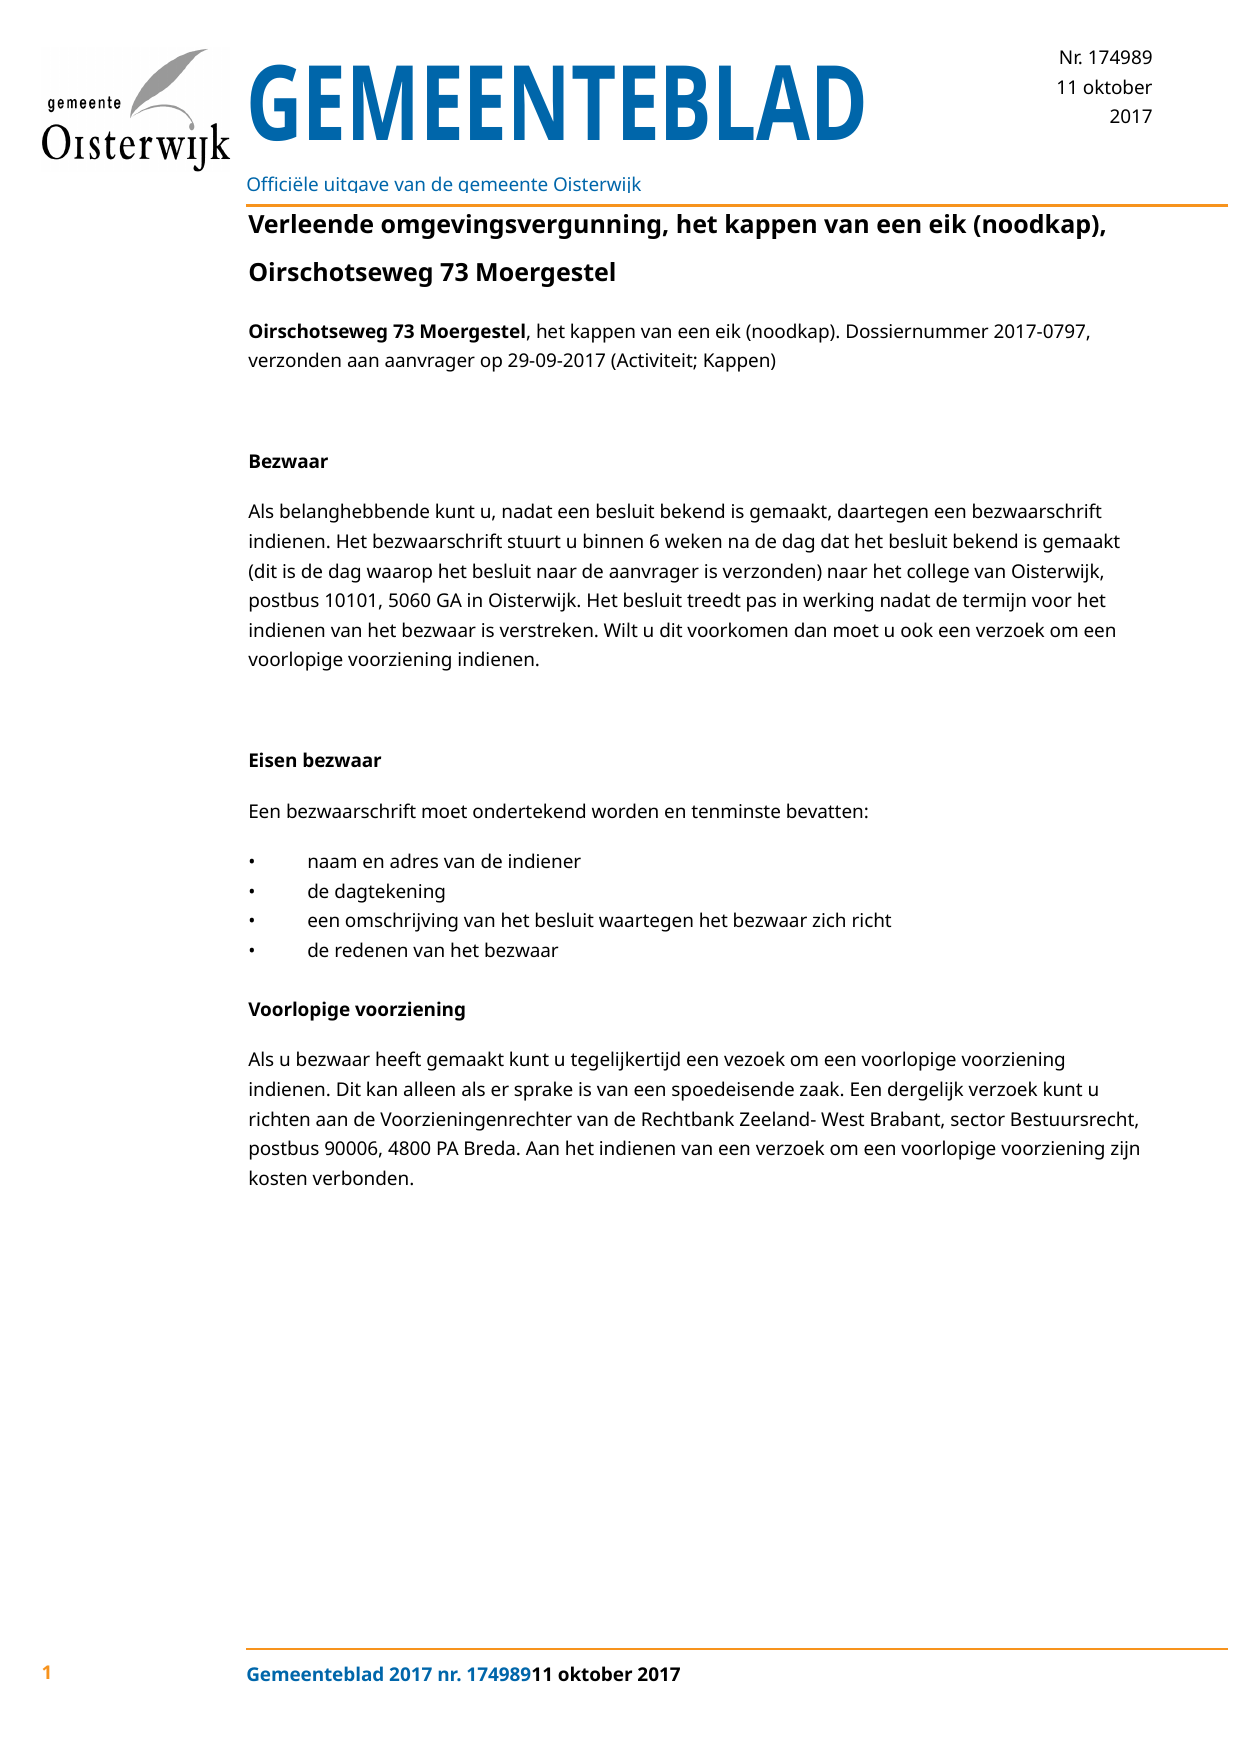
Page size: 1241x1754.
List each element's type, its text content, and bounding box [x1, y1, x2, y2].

picture [41, 47, 231, 172]
list een omschrijving van het besluit waartegen het bezwaar zich richt [248, 907, 1152, 933]
list naam en adres van de indiener [248, 848, 1152, 874]
text Als u bezwaar heeft gemaakt kunt u tegelijkertijd een vezoek om een voorlopige voorziening indienen. Dit kan alleen als er sprake is van een spoedeisende zaak. Een dergelijk verzoek kunt u richten aan de Voorzieningenrechter van de Rechtbank Zeeland- West Brabant, sector Bestuursrecht, postbus 90006, 4800 PA Breda. Aan het indienen van een verzoek om een voorlopige voorziening zijn kosten verbonden. [248, 1047, 1152, 1191]
list de redenen van het bezwaar [248, 937, 1152, 963]
list de dagtekening [248, 878, 1152, 904]
text Als belanghebbende kunt u, nadat een besluit bekend is gemaakt, daartegen een bezwaarschrift indienen. Het bezwaarschrift stuurt u binnen 6 weken na de dag dat het besluit bekend is gemaakt (dit is de dag waarop het besluit naar de aanvrager is verzonden) naar het college van Oisterwijk, postbus 10101, 5060 GA in Oisterwijk. Het besluit treedt pas in werking nadat de termijn voor het indienen van het bezwaar is verstreken. Wilt u dit voorkomen dan moet u ook een verzoek om een voorlopige voorziening indienen. [248, 499, 1152, 672]
text Bezwaar [248, 448, 1152, 474]
text Eisen bezwaar [248, 747, 1152, 773]
text Voorlopige voorziening [248, 996, 1152, 1022]
text Verleende omgevingsvergunning, het kappen van een eik (noodkap), Oirschotseweg 73 Moergestel [248, 207, 1152, 288]
text Een bezwaarschrift moet ondertekend worden en tenminste bevatten: [248, 798, 1152, 824]
text Oirschotseweg 73 Moergestel, het kappen van een eik (noodkap). Dossiernummer 2017-0797, verzonden aan aanvrager op 29-09-2017 (Activiteit; Kappen) [248, 318, 1152, 373]
